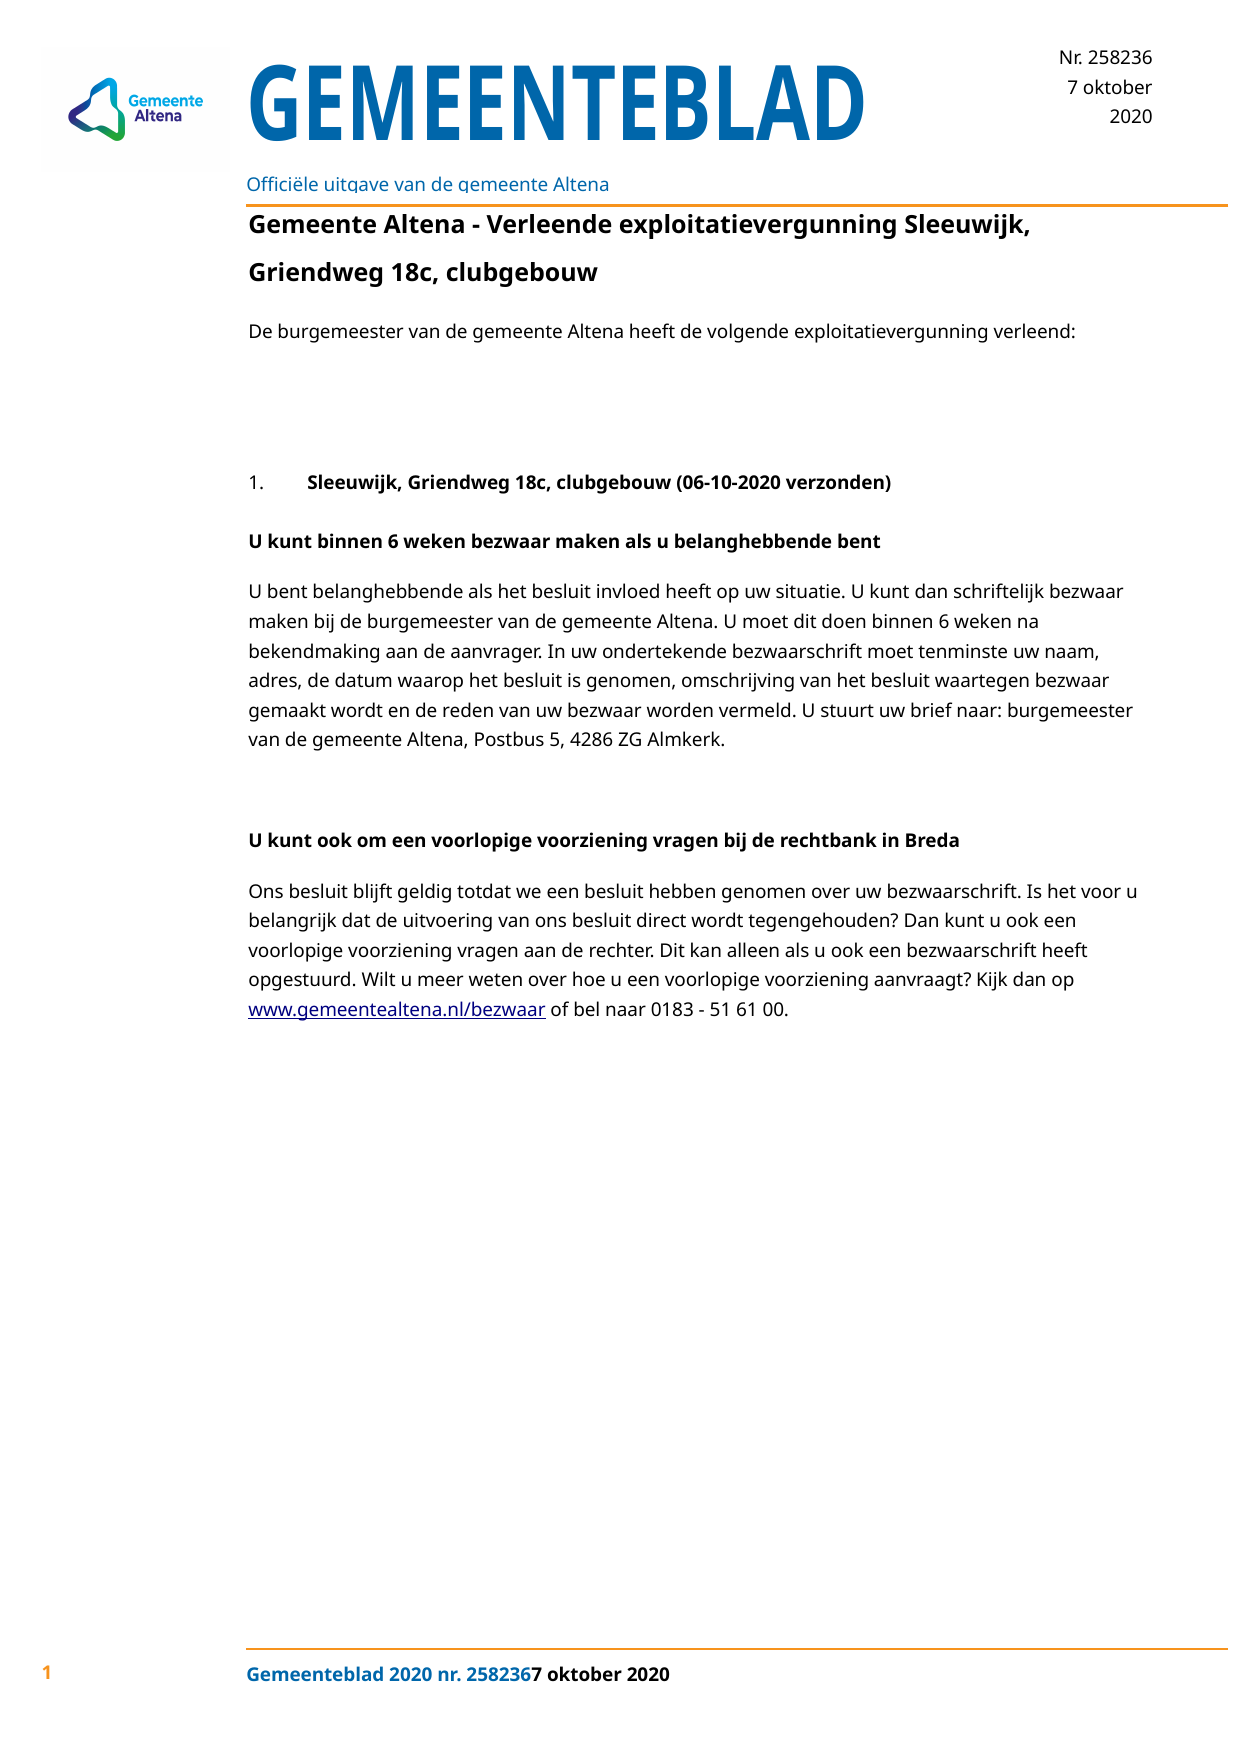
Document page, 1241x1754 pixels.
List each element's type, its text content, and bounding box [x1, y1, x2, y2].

text De burgemeester van de gemeente Altena heeft de volgende exploitatievergunning verleend: [248, 318, 1152, 344]
list Sleeuwijk, Griendweg 18c, clubgebouw (06-10-2020 verzonden) [248, 469, 1152, 495]
text Ons besluit blijft geldig totdat we een besluit hebben genomen over uw bezwaarschrift. Is het voor u belangrijk dat de uitvoering van ons besluit direct wordt tegengehouden? Dan kunt u ook een voorlopige voorziening vragen aan de rechter. Dit kan alleen als u ook een bezwaarschrift heeft opgestuurd. Wilt u meer weten over hoe u een voorlopige voorziening aanvraagt? Kijk dan op www.gemeentealtena.nl/bezwaar of bel naar 0183 - 51 61 00. [248, 878, 1152, 1022]
picture [41, 47, 231, 172]
text U bent belanghebbende als het besluit invloed heeft op uw situatie. U kunt dan schriftelijk bezwaar maken bij de burgemeester van de gemeente Altena. U moet dit doen binnen 6 weken na bekendmaking aan de aanvrager. In uw ondertekende bezwaarschrift moet tenminste uw naam, adres, de datum waarop het besluit is genomen, omschrijving van het besluit waartegen bezwaar gemaakt wordt en de reden van uw bezwaar worden vermeld. U stuurt uw brief naar: burgemeester van de gemeente Altena, Postbus 5, 4286 ZG Almkerk. [248, 579, 1152, 752]
text U kunt ook om een voorlopige voorziening vragen bij de rechtbank in Breda [248, 827, 1152, 853]
text Gemeente Altena - Verleende exploitatievergunning Sleeuwijk, Griendweg 18c, clubgebouw [248, 207, 1152, 288]
text U kunt binnen 6 weken bezwaar maken als u belanghebbende bent [248, 528, 1152, 554]
